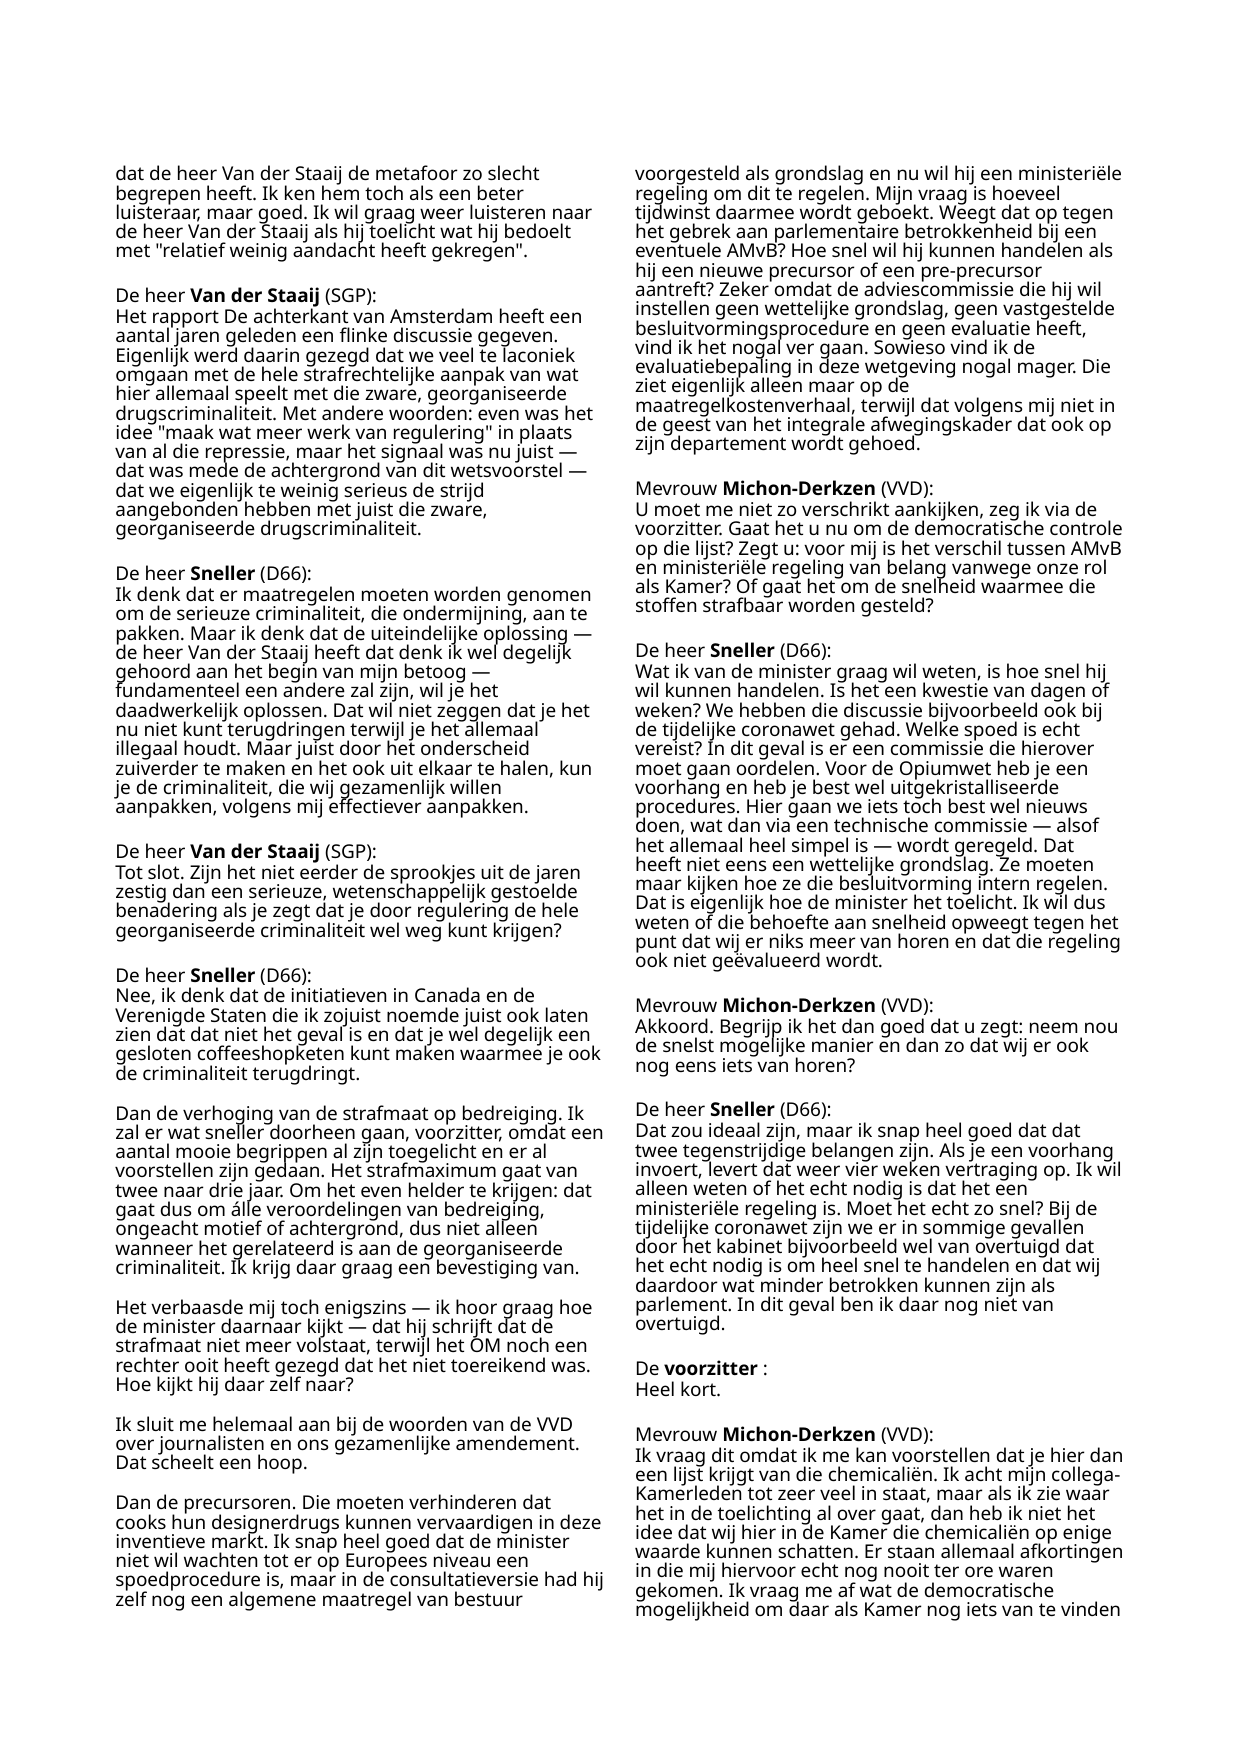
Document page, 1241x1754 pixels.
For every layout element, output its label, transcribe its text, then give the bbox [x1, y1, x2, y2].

text De voorzitter : [635, 1355, 1125, 1381]
text voorgesteld als grondslag en nu wil hij een ministeriële regeling om dit te regelen. Mijn vraag is hoeveel tijdwinst daarmee wordt geboekt. Weegt dat op tegen het gebrek aan parlementaire betrokkenheid bij een eventuele AMvB? Hoe snel wil hij kunnen handelen als hij een nieuwe precursor of een pre-precursor aantreft? Zeker omdat de adviescommissie die hij wil instellen geen wettelijke grondslag, geen vastgestelde besluitvormingsprocedure en geen evaluatie heeft, vind ik het nogal ver gaan. Sowieso vind ik de evaluatiebepaling in deze wetgeving nogal mager. Die ziet eigenlijk alleen maar op de maatregelkostenverhaal, terwijl dat volgens mij niet in de geest van het integrale afwegingskader dat ook op zijn departement wordt gehoed. [635, 165, 1125, 454]
text De heer Van der Staaij (SGP): [115, 838, 605, 864]
text De heer Sneller (D66): [635, 1097, 1125, 1122]
text Dat zou ideaal zijn, maar ik snap heel goed dat dat twee tegenstrijdige belangen zijn. Als je een voorhang invoert, levert dat weer vier weken vertraging op. Ik wil alleen weten of het echt nodig is dat het een ministeriële regeling is. Moet het echt zo snel? Bij de tijdelijke coronawet zijn we er in sommige gevallen door het kabinet bijvoorbeeld wel van overtuigd dat het echt nodig is om heel snel te handelen en dat wij daardoor wat minder betrokken kunnen zijn als parlement. In dit geval ben ik daar nog niet van overtuigd. [635, 1122, 1125, 1334]
text Het rapport De achterkant van Amsterdam heeft een aantal jaren geleden een flinke discussie gegeven. Eigenlijk werd daarin gezegd dat we veel te laconiek omgaan met de hele strafrechtelijke aanpak van wat hier allemaal speelt met die zware, georganiseerde drugscriminaliteit. Met andere woorden: even was het idee "maak wat meer werk van regulering" in plaats van al die repressie, maar het signaal was nu juist — dat was mede de achtergrond van dit wetsvoorstel — dat we eigenlijk te weinig serieus de strijd aangebonden hebben met juist die zware, georganiseerde drugscriminaliteit. [115, 308, 605, 539]
text De heer Sneller (D66): [115, 560, 605, 586]
text Heel kort. [635, 1381, 1125, 1400]
text Mevrouw Michon-Derkzen (VVD): [635, 1421, 1125, 1447]
text Mevrouw Michon-Derkzen (VVD): [635, 992, 1125, 1018]
text Dan de verhoging van de strafmaat op bedreiging. Ik zal er wat sneller doorheen gaan, voorzitter, omdat een aantal mooie begrippen al zijn toegelicht en er al voorstellen zijn gedaan. Het strafmaximum gaat van twee naar drie jaar. Om het even helder te krijgen: dat gaat dus om álle veroordelingen van bedreiging, ongeacht motief of achtergrond, dus niet alleen wanneer het gerelateerd is aan de georganiseerde criminaliteit. Ik krijg daar graag een bevestiging van. [115, 1104, 605, 1278]
text U moet me niet zo verschrikt aankijken, zeg ik via de voorzitter. Gaat het u nu om de democratische controle op die lijst? Zegt u: voor mij is het verschil tussen AMvB en ministeriële regeling van belang vanwege onze rol als Kamer? Of gaat het om de snelheid waarmee die stoffen strafbaar worden gesteld? [635, 501, 1125, 617]
text De heer Sneller (D66): [635, 637, 1125, 663]
text Tot slot. Zijn het niet eerder de sprookjes uit de jaren zestig dan een serieuze, wetenschappelijk gestoelde benadering als je zegt dat je door regulering de hele georganiseerde criminaliteit wel weg kunt krijgen? [115, 864, 605, 941]
text De heer Sneller (D66): [115, 962, 605, 987]
text Wat ik van de minister graag wil weten, is hoe snel hij wil kunnen handelen. Is het een kwestie van dagen of weken? We hebben die discussie bijvoorbeeld ook bij de tijdelijke coronawet gehad. Welke spoed is echt vereist? In dit geval is er een commissie die hierover moet gaan oordelen. Voor de Opiumwet heb je een voorhang en heb je best wel uitgekristalliseerde procedures. Hier gaan we iets toch best wel nieuws doen, wat dan via een technische commissie — alsof het allemaal heel simpel is — wordt geregeld. Dat heeft niet eens een wettelijke grondslag. Ze moeten maar kijken hoe ze die besluitvorming intern regelen. Dat is eigenlijk hoe de minister het toelicht. Ik wil dus weten of die behoefte aan snelheid opweegt tegen het punt dat wij er niks meer van horen en dat die regeling ook niet geëvalueerd wordt. [635, 663, 1125, 971]
text Nee, ik denk dat de initiatieven in Canada en de Verenigde Staten die ik zojuist noemde juist ook laten zien dat dat niet het geval is en dat je wel degelijk een gesloten coffeeshopketen kunt maken waarmee je ook de criminaliteit terugdringt. [115, 987, 605, 1084]
text Het verbaasde mij toch enigszins — ik hoor graag hoe de minister daarnaar kijkt — dat hij schrijft dat de strafmaat niet meer volstaat, terwijl het OM noch een rechter ooit heeft gezegd dat het niet toereikend was. Hoe kijkt hij daar zelf naar? [115, 1299, 605, 1395]
text De heer Van der Staaij (SGP): [115, 282, 605, 308]
text Ik denk dat er maatregelen moeten worden genomen om de serieuze criminaliteit, die ondermijning, aan te pakken. Maar ik denk dat de uiteindelijke oplossing — de heer Van der Staaij heeft dat denk ik wel degelijk gehoord aan het begin van mijn betoog — fundamenteel een andere zal zijn, wil je het daadwerkelijk oplossen. Dat wil niet zeggen dat je het nu niet kunt terugdringen terwijl je het allemaal illegaal houdt. Maar juist door het onderscheid zuiverder te maken en het ook uit elkaar te halen, kun je de criminaliteit, die wij gezamenlijk willen aanpakken, volgens mij effectiever aanpakken. [115, 586, 605, 817]
text Ik sluit me helemaal aan bij de woorden van de VVD over journalisten en ons gezamenlijke amendement. Dat scheelt een hoop. [115, 1416, 605, 1474]
text Ik vraag dit omdat ik me kan voorstellen dat je hier dan een lijst krijgt van die chemicaliën. Ik acht mijn collega-Kamerleden tot zeer veel in staat, maar als ik zie waar het in de toelichting al over gaat, dan heb ik niet het idee dat wij hier in de Kamer die chemicaliën op enige waarde kunnen schatten. Er staan allemaal afkortingen in die mij hiervoor echt nog nooit ter ore waren gekomen. Ik vraag me af wat de democratische mogelijkheid om daar als Kamer nog iets van te vinden [635, 1447, 1125, 1620]
text Dan de precursoren. Die moeten verhinderen dat cooks hun designerdrugs kunnen vervaardigen in deze inventieve markt. Ik snap heel goed dat de minister niet wil wachten tot er op Europees niveau een spoedprocedure is, maar in de consultatieversie had hij zelf nog een algemene maatregel van bestuur [115, 1494, 605, 1610]
text dat de heer Van der Staaij de metafoor zo slecht begrepen heeft. Ik ken hem toch als een beter luisteraar, maar goed. Ik wil graag weer luisteren naar de heer Van der Staaij als hij toelicht wat hij bedoelt met "relatief weinig aandacht heeft gekregen". [115, 165, 605, 262]
text Akkoord. Begrijp ik het dan goed dat u zegt: neem nou de snelst mogelijke manier en dan zo dat wij er ook nog eens iets van horen? [635, 1018, 1125, 1076]
text Mevrouw Michon-Derkzen (VVD): [635, 475, 1125, 501]
